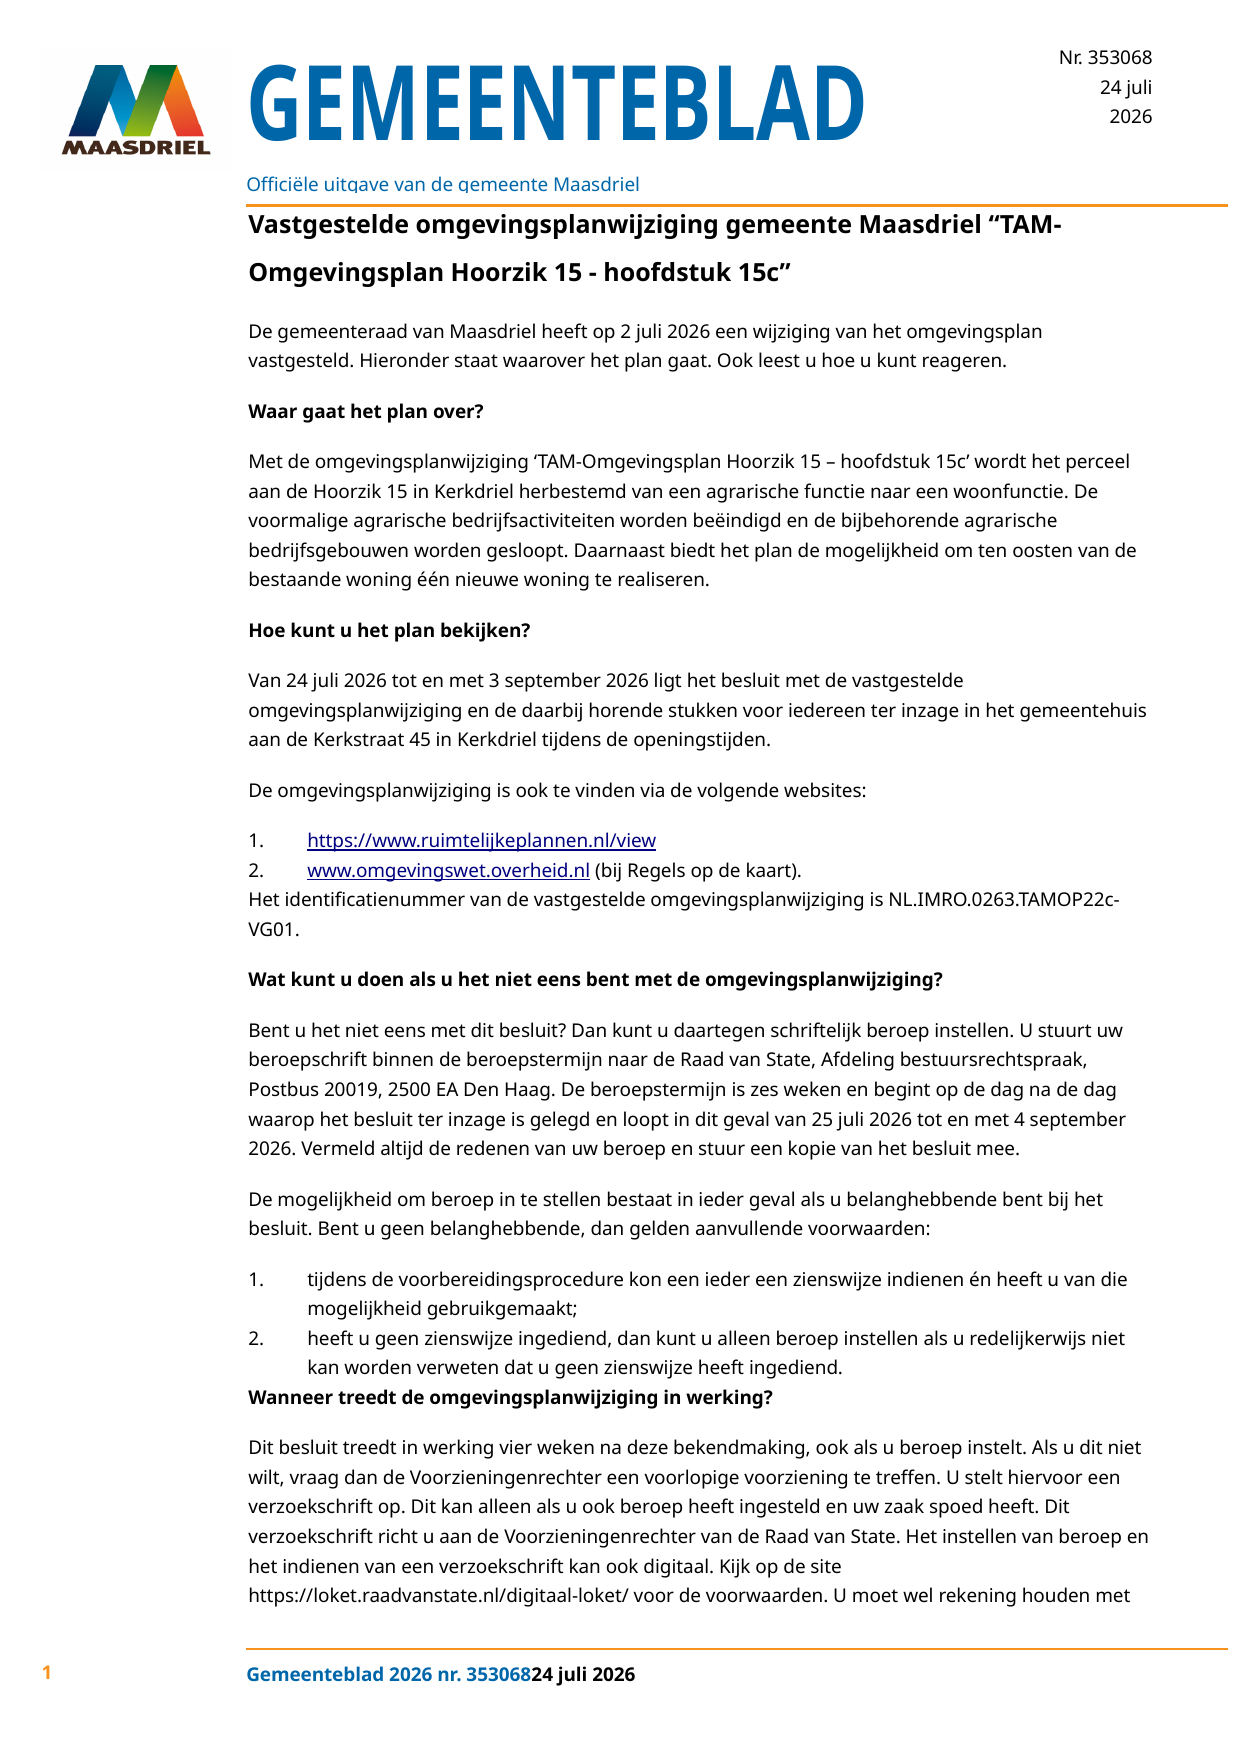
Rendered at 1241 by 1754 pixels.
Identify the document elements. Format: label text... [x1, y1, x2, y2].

text Wat kunt u doen als u het niet eens bent met de omgevingsplanwijziging? [248, 967, 1152, 992]
list heeft u geen zienswijze ingediend, dan kunt u alleen beroep instellen als u redelijkerwijs niet kan worden verweten dat u geen zienswijze heeft ingediend. [248, 1325, 1152, 1380]
text Wanneer treedt de omgevingsplanwijziging in werking? [248, 1384, 1152, 1410]
text De mogelijkheid om beroep in te stellen bestaat in ieder geval als u belanghebbende bent bij het besluit. Bent u geen belanghebbende, dan gelden aanvullende voorwaarden: [248, 1186, 1152, 1241]
text Bent u het niet eens met dit besluit? Dan kunt u daartegen schriftelijk beroep instellen. U stuurt uw beroepschrift binnen de beroepstermijn naar de Raad van State, Afdeling bestuursrechtspraak, Postbus 20019, 2500 EA Den Haag. De beroepstermijn is zes weken en begint op de dag na de dag waarop het besluit ter inzage is gelegd en loopt in dit geval van 25 juli 2026 tot en met 4 september 2026. Vermeld altijd de redenen van uw beroep en stuur een kopie van het besluit mee. [248, 1017, 1152, 1161]
text Dit besluit treedt in werking vier weken na deze bekendmaking, ook als u beroep instelt. Als u dit niet wilt, vraag dan de Voorzieningenrechter een voorlopige voorziening te treffen. U stelt hiervoor een verzoekschrift op. Dit kan alleen als u ook beroep heeft ingesteld en uw zaak spoed heeft. Dit verzoekschrift richt u aan de Voorzieningenrechter van de Raad van State. Het instellen van beroep en het indienen van een verzoekschrift kan ook digitaal. Kijk op de site https://loket.raadvanstate.nl/digitaal-loket/ voor de voorwaarden. U moet wel rekening houden met [248, 1434, 1152, 1608]
list https://www.ruimtelijkeplannen.nl/view [248, 827, 1152, 853]
text De omgevingsplanwijziging is ook te vinden via de volgende websites: [248, 777, 1152, 803]
list www.omgevingswet.overheid.nl (bij Regels op de kaart). [248, 857, 1152, 883]
text Hoe kunt u het plan bekijken? [248, 617, 1152, 643]
text Vastgestelde omgevingsplanwijziging gemeente Maasdriel “TAM-Omgevingsplan Hoorzik 15 - hoofdstuk 15c” [248, 207, 1152, 288]
text Waar gaat het plan over? [248, 398, 1152, 424]
text De gemeenteraad van Maasdriel heeft op 2 juli 2026 een wijziging van het omgevingsplan vastgesteld. Hieronder staat waarover het plan gaat. Ook leest u hoe u kunt reageren. [248, 318, 1152, 373]
text Het identificatienummer van de vastgestelde omgevingsplanwijziging is NL.IMRO.0263.TAMOP22c-VG01. [248, 887, 1152, 942]
text Met de omgevingsplanwijziging ‘TAM-Omgevingsplan Hoorzik 15 – hoofdstuk 15c’ wordt het perceel aan de Hoorzik 15 in Kerkdriel herbestemd van een agrarische functie naar een woonfunctie. De voormalige agrarische bedrijfsactiviteiten worden beëindigd en de bijbehorende agrarische bedrijfsgebouwen worden gesloopt. Daarnaast biedt het plan de mogelijkheid om ten oosten van de bestaande woning één nieuwe woning te realiseren. [248, 448, 1152, 592]
picture [41, 47, 231, 172]
list tijdens de voorbereidingsprocedure kon een ieder een zienswijze indienen én heeft u van die mogelijkheid gebruikgemaakt; [248, 1266, 1152, 1321]
text Van 24 juli 2026 tot en met 3 september 2026 ligt het besluit met de vastgestelde omgevingsplanwijziging en de daarbij horende stukken voor iedereen ter inzage in het gemeentehuis aan de Kerkstraat 45 in Kerkdriel tijdens de openingstijden. [248, 667, 1152, 752]
